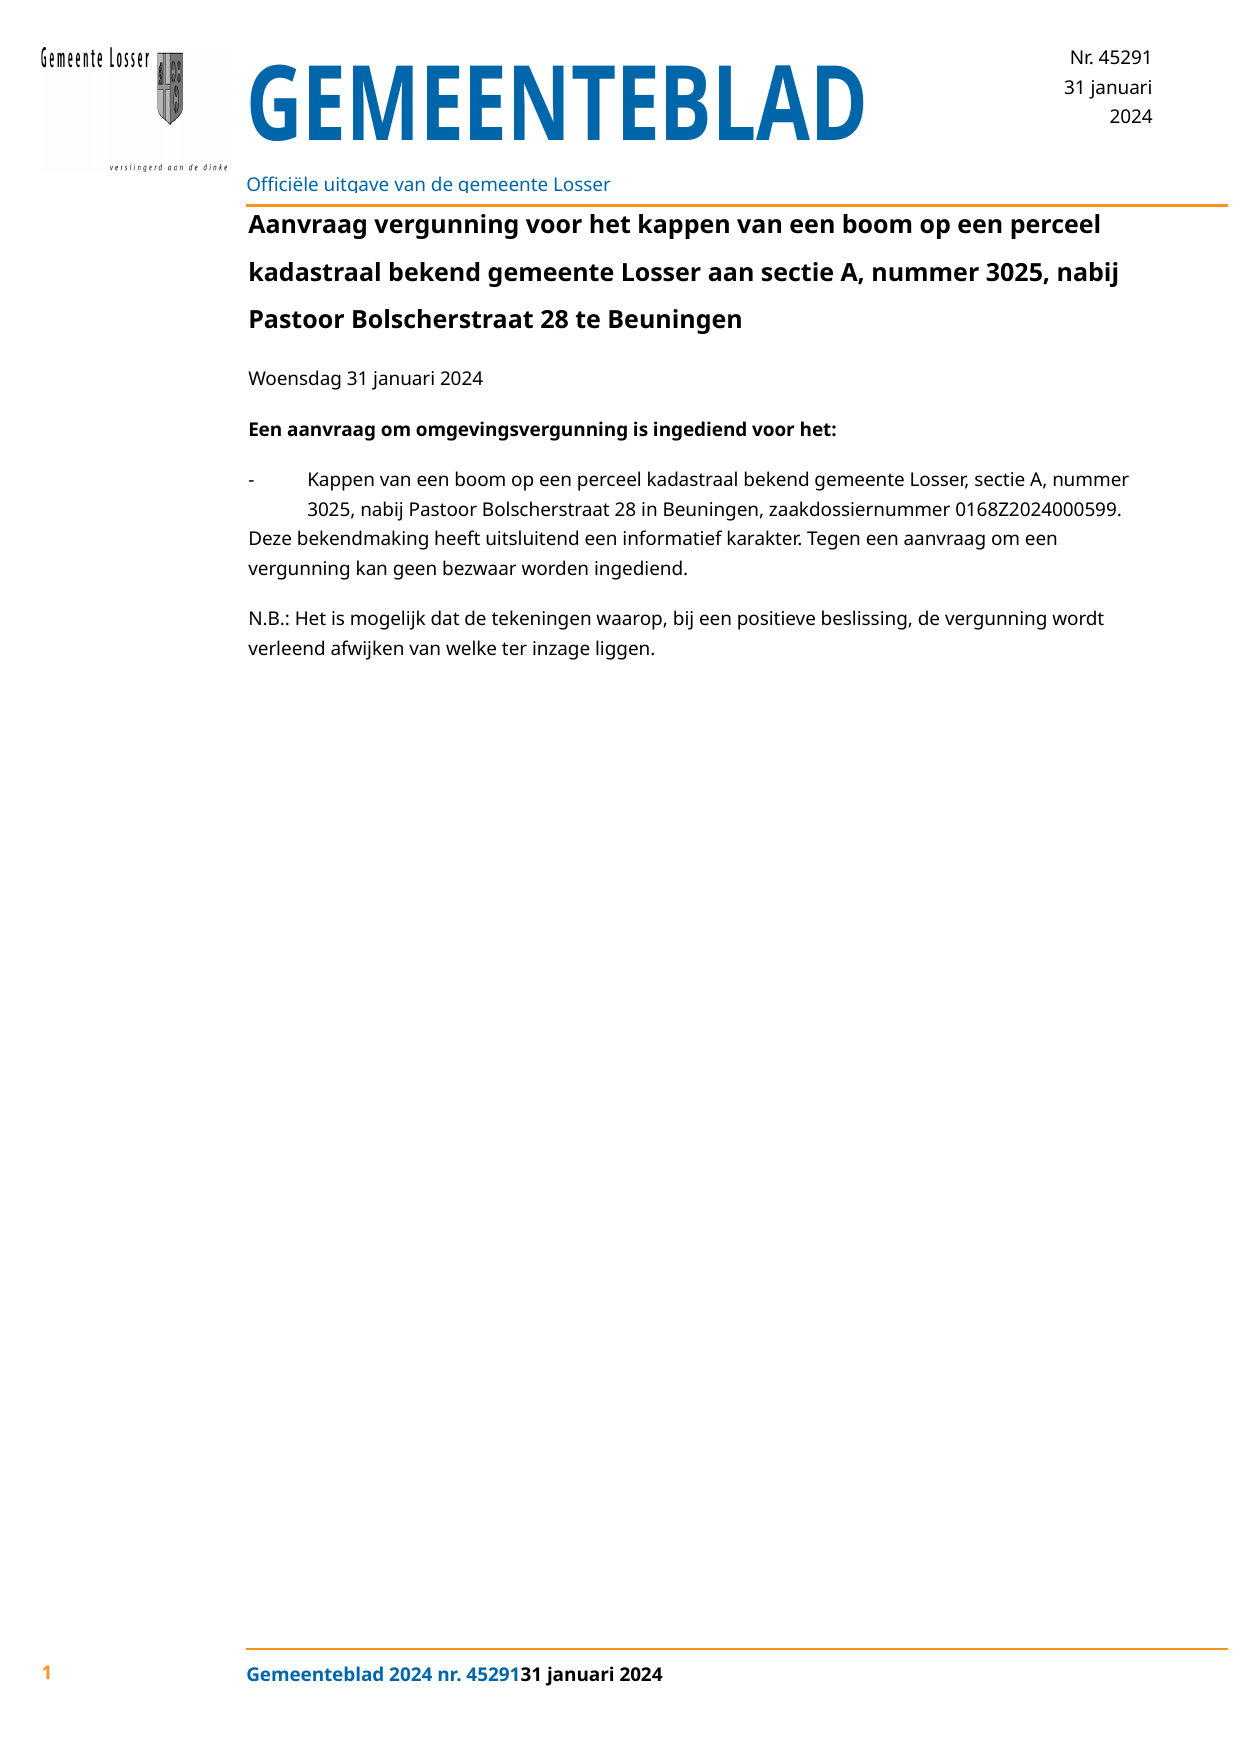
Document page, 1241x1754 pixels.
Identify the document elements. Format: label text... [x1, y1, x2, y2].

list Kappen van een boom op een perceel kadastraal bekend gemeente Losser, sectie A, nummer 3025, nabij Pastoor Bolscherstraat 28 in Beuningen, zaakdossiernummer 0168Z2024000599. [248, 466, 1152, 522]
text N.B.: Het is mogelijk dat de tekeningen waarop, bij een positieve beslissing, de vergunning wordt verleend afwijken van welke ter inzage liggen. [248, 606, 1152, 661]
text Woensdag 31 januari 2024 [248, 366, 1152, 391]
picture [41, 47, 231, 172]
text Een aanvraag om omgevingsvergunning is ingediend voor het: [248, 416, 1152, 442]
text Deze bekendmaking heeft uitsluitend een informatief karakter. Tegen een aanvraag om een vergunning kan geen bezwaar worden ingediend. [248, 526, 1152, 581]
text Aanvraag vergunning voor het kappen van een boom op een perceel kadastraal bekend gemeente Losser aan sectie A, nummer 3025, nabij Pastoor Bolscherstraat 28 te Beuningen [248, 207, 1152, 336]
